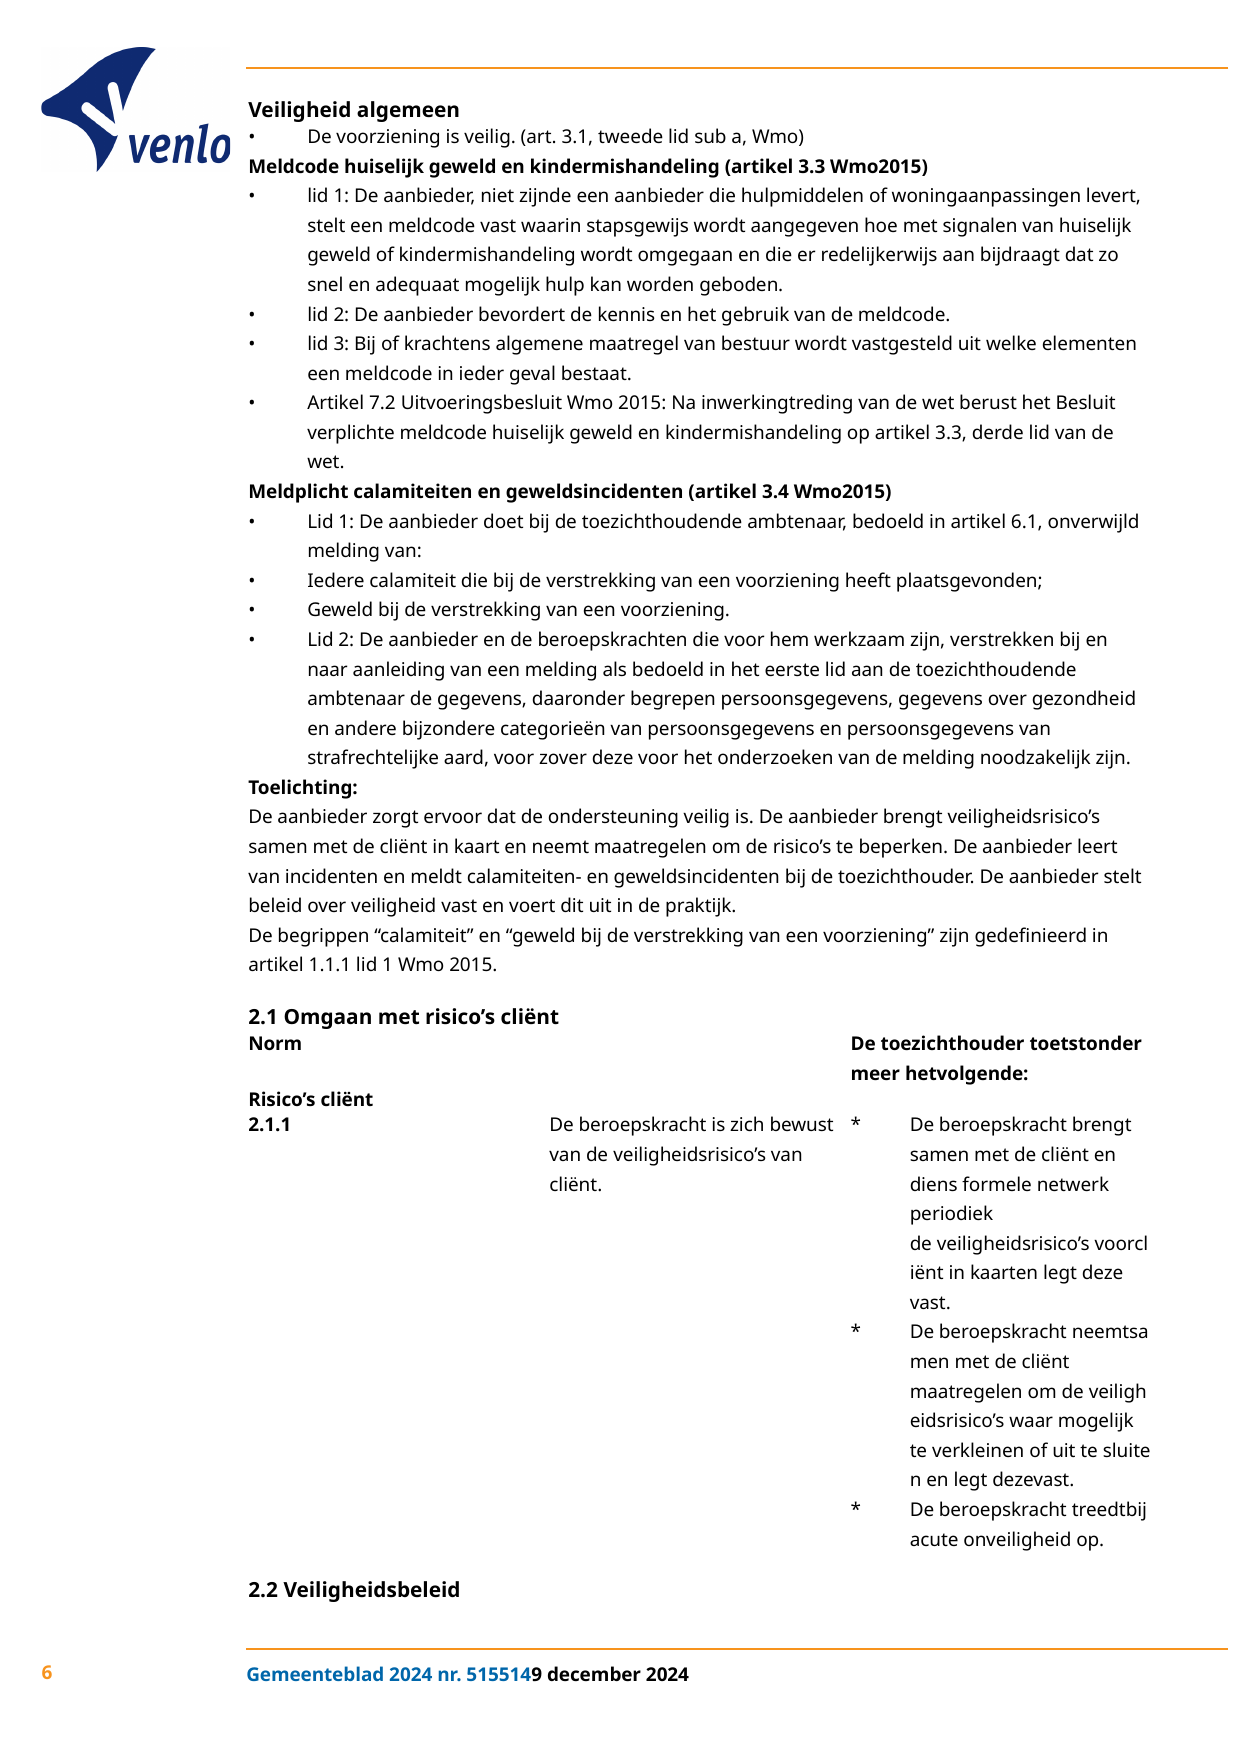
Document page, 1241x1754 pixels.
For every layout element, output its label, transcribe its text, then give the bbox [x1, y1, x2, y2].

text Meldplicht calamiteiten en geweldsincidenten (artikel 3.4 Wmo2015) [248, 478, 1152, 504]
text Toelichting: [248, 774, 1152, 800]
table_header Norm [248, 1031, 850, 1086]
list lid 3: Bij of krachtens algemene maatregel van bestuur wordt vastgesteld uit welke elementen een meldcode in ieder geval bestaat. [248, 330, 1152, 386]
text De begrippen “calamiteit” en “geweld bij de verstrekking van een voorziening” zijn gedefinieerd in artikel 1.1.1 lid 1 Wmo 2015. [248, 922, 1152, 977]
list Lid 2: De aanbieder en de beroepskrachten die voor hem werkzaam zijn, verstrekken bij en naar aanleiding van een melding als bedoeld in het eerste lid aan de toezichthoudende ambtenaar de gegevens, daaronder begrepen persoonsgegevens, gegevens over gezondheid en andere bijzondere categorieën van persoonsgegevens en persoonsgegevens van strafrechtelijke aard, voor zover deze voor het onderzoeken van de melding noodzakelijk zijn. [248, 626, 1152, 770]
text 2.2 Veiligheidsbeleid [248, 1576, 1152, 1604]
text Meldcode huiselijk geweld en kindermishandeling (artikel 3.3 Wmo2015) [248, 153, 1152, 178]
table_cell 2.1.1 [248, 1112, 549, 1551]
list Geweld bij de verstrekking van een voorziening. [248, 597, 1152, 622]
text Veiligheid algemeen [248, 95, 1152, 123]
list De voorziening is veilig. (art. 3.1, tweede lid sub a, Wmo) [248, 123, 1152, 149]
table_cell De beroepskracht brengt samen met de cliënt en diens formele netwerk periodiek de veiligheidsrisico’s voorcliënt in kaarten legt deze vast. De beroepskracht neemtsamen met de cliënt maatregelen om de veiligheidsrisico’s waar mogelijk te verkleinen of uit te sluiten en legt dezevast. De beroepskracht treedtbij acute onveiligheid op. [850, 1112, 1152, 1551]
text De aanbieder zorgt ervoor dat de ondersteuning veilig is. De aanbieder brengt veiligheidsrisico’s samen met de cliënt in kaart en neemt maatregelen om de risico’s te beperken. De aanbieder leert van incidenten en meldt calamiteiten- en geweldsincidenten bij de toezichthouder. De aanbieder stelt beleid over veiligheid vast en voert dit uit in de praktijk. [248, 804, 1152, 918]
list lid 2: De aanbieder bevordert de kennis en het gebruik van de meldcode. [248, 301, 1152, 326]
list Iedere calamiteit die bij de verstrekking van een voorziening heeft plaatsgevonden; [248, 567, 1152, 593]
text 2.1 Omgaan met risico’s cliënt [248, 1002, 1152, 1030]
list Lid 1: De aanbieder doet bij de toezichthoudende ambtenaar, bedoeld in artikel 6.1, onverwijld melding van: [248, 508, 1152, 563]
table_cell Risico’s cliënt [248, 1086, 1152, 1112]
table_header De toezichthouder toetstonder meer hetvolgende: [850, 1031, 1152, 1086]
list Artikel 7.2 Uitvoeringsbesluit Wmo 2015: Na inwerkingtreding van de wet berust het Besluit verplichte meldcode huiselijk geweld en kindermishandeling op artikel 3.3, derde lid van de wet. [248, 389, 1152, 474]
table_cell De beroepskracht is zich bewust van de veiligheidsrisico’s van cliënt. [549, 1112, 850, 1551]
list lid 1: De aanbieder, niet zijnde een aanbieder die hulpmiddelen of woningaanpassingen levert, stelt een meldcode vast waarin stapsgewijs wordt aangegeven hoe met signalen van huiselijk geweld of kindermishandeling wordt omgegaan en die er redelijkerwijs aan bijdraagt dat zo snel en adequaat mogelijk hulp kan worden geboden. [248, 182, 1152, 297]
picture [41, 47, 231, 172]
